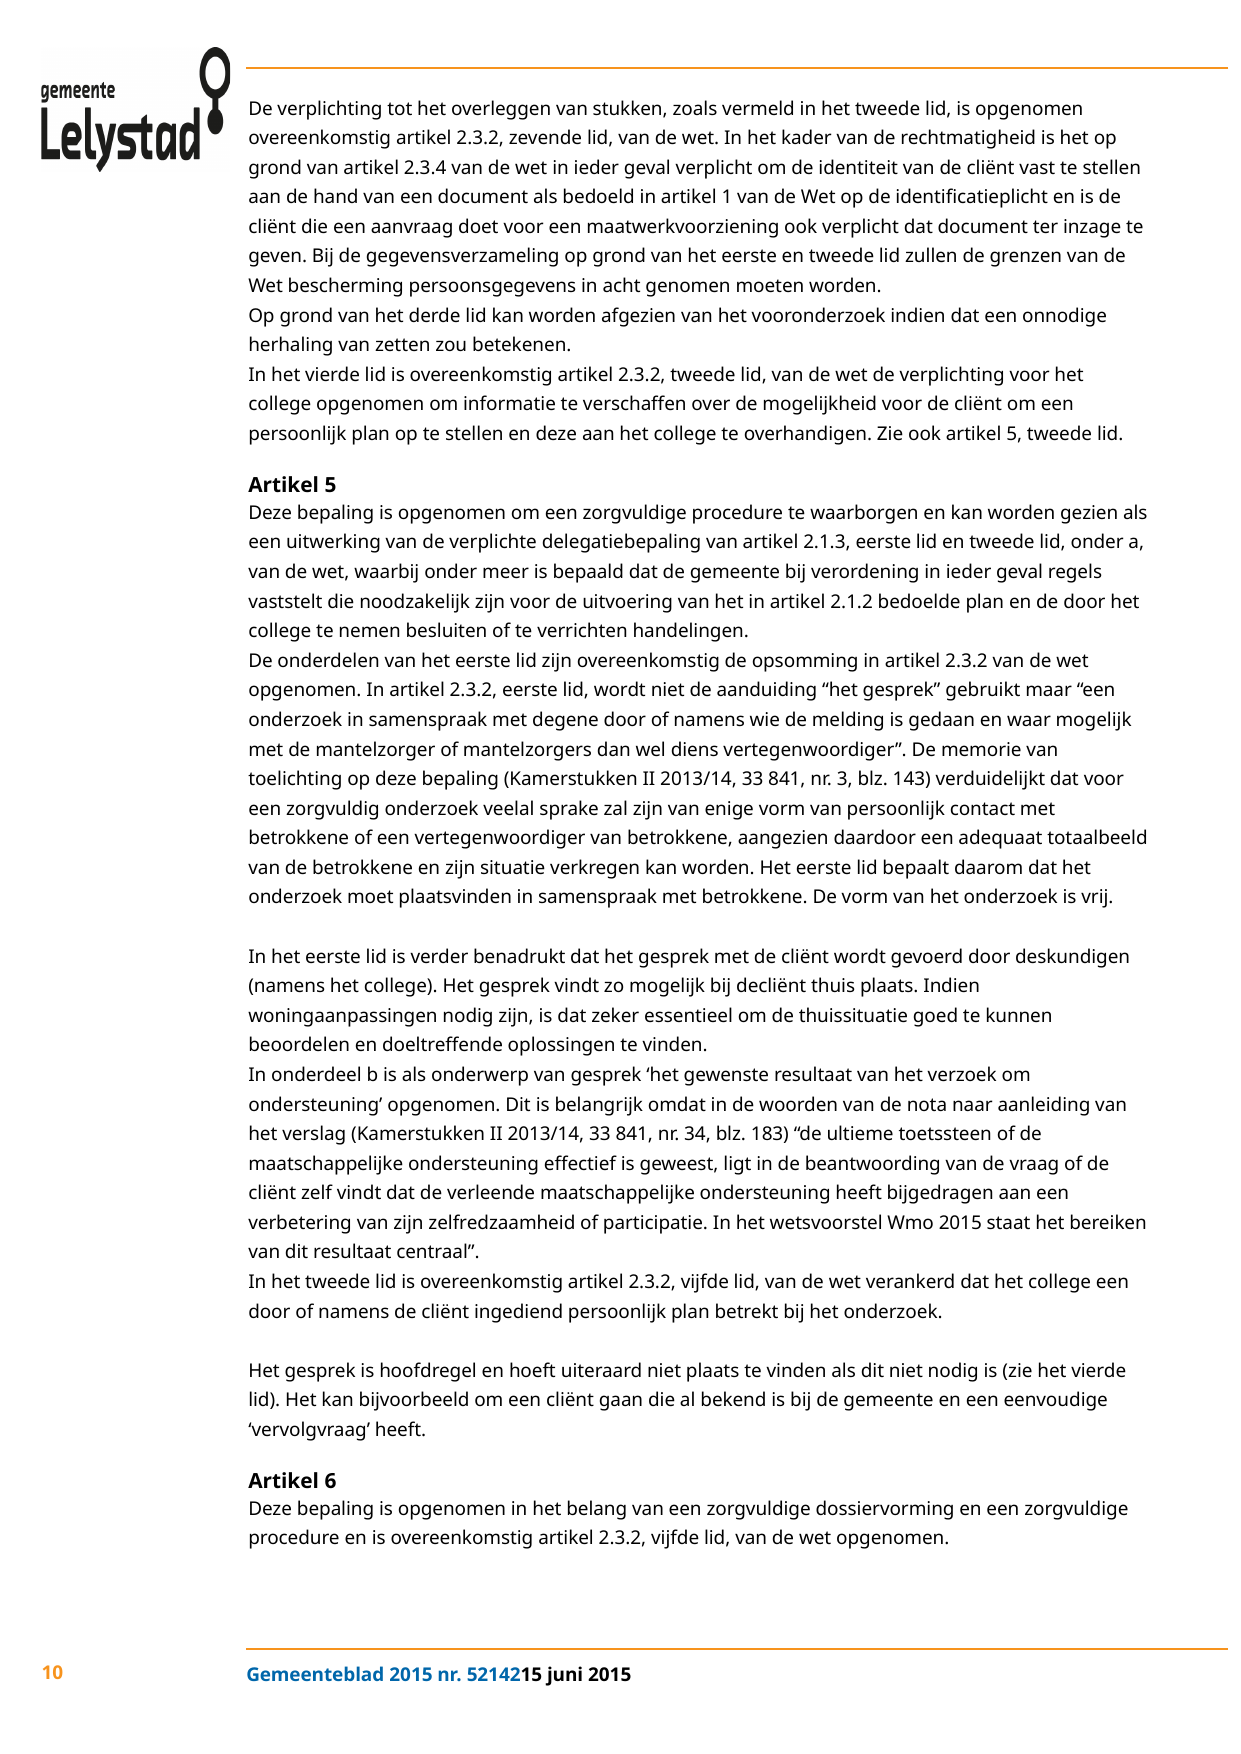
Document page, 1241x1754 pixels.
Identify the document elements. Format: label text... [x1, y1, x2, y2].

text In het eerste lid is verder benadrukt dat het gesprek met de cliënt wordt gevoerd door deskundigen (namens het college). Het gesprek vindt zo mogelijk bij decliënt thuis plaats. Indien woningaanpassingen nodig zijn, is dat zeker essentieel om de thuissituatie goed te kunnen beoordelen en doeltreffende oplossingen te vinden. [248, 943, 1152, 1057]
text Deze bepaling is opgenomen in het belang van een zorgvuldige dossiervorming en een zorgvuldige procedure en is overeenkomstig artikel 2.3.2, vijfde lid, van de wet opgenomen. [248, 1495, 1152, 1550]
text Artikel 6 [248, 1467, 1152, 1495]
text In het tweede lid is overeenkomstig artikel 2.3.2, vijfde lid, van de wet verankerd dat het college een door of namens de cliënt ingediend persoonlijk plan betrekt bij het onderzoek. [248, 1268, 1152, 1323]
text Het gesprek is hoofdregel en hoeft uiteraard niet plaats te vinden als dit niet nodig is (zie het vierde lid). Het kan bijvoorbeeld om een cliënt gaan die al bekend is bij de gemeente en een eenvoudige ‘vervolgvraag’ heeft. [248, 1357, 1152, 1442]
text De verplichting tot het overleggen van stukken, zoals vermeld in het tweede lid, is opgenomen overeenkomstig artikel 2.3.2, zevende lid, van de wet. In het kader van de rechtmatigheid is het op grond van artikel 2.3.4 van de wet in ieder geval verplicht om de identiteit van de cliënt vast te stellen aan de hand van een document als bedoeld in artikel 1 van de Wet op de identificatieplicht en is de cliënt die een aanvraag doet voor een maatwerkvoorziening ook verplicht dat document ter inzage te geven. Bij de gegevensverzameling op grond van het eerste en tweede lid zullen de grenzen van de Wet bescherming persoonsgegevens in acht genomen moeten worden. [248, 95, 1152, 298]
text Deze bepaling is opgenomen om een zorgvuldige procedure te waarborgen en kan worden gezien als een uitwerking van de verplichte delegatiebepaling van artikel 2.1.3, eerste lid en tweede lid, onder a, van de wet, waarbij onder meer is bepaald dat de gemeente bij verordening in ieder geval regels vaststelt die noodzakelijk zijn voor de uitvoering van het in artikel 2.1.2 bedoelde plan en de door het college te nemen besluiten of te verrichten handelingen. [248, 499, 1152, 643]
text De onderdelen van het eerste lid zijn overeenkomstig de opsomming in artikel 2.3.2 van de wet opgenomen. In artikel 2.3.2, eerste lid, wordt niet de aanduiding “het gesprek” gebruikt maar “een onderzoek in samenspraak met degene door of namens wie de melding is gedaan en waar mogelijk met de mantelzorger of mantelzorgers dan wel diens vertegenwoordiger”. De memorie van toelichting op deze bepaling (Kamerstukken II 2013/14, 33 841, nr. 3, blz. 143) verduidelijkt dat voor een zorgvuldig onderzoek veelal sprake zal zijn van enige vorm van persoonlijk contact met betrokkene of een vertegenwoordiger van betrokkene, aangezien daardoor een adequaat totaalbeeld van de betrokkene en zijn situatie verkregen kan worden. Het eerste lid bepaalt daarom dat het onderzoek moet plaatsvinden in samenspraak met betrokkene. De vorm van het onderzoek is vrij. [248, 647, 1152, 909]
text Artikel 5 [248, 471, 1152, 499]
picture [41, 47, 231, 172]
text In onderdeel b is als onderwerp van gesprek ‘het gewenste resultaat van het verzoek om ondersteuning’ opgenomen. Dit is belangrijk omdat in de woorden van de nota naar aanleiding van het verslag (Kamerstukken II 2013/14, 33 841, nr. 34, blz. 183) “de ultieme toetssteen of de maatschappelijke ondersteuning effectief is geweest, ligt in de beantwoording van de vraag of de cliënt zelf vindt dat de verleende maatschappelijke ondersteuning heeft bijgedragen aan een verbetering van zijn zelfredzaamheid of participatie. In het wetsvoorstel Wmo 2015 staat het bereiken van dit resultaat centraal”. [248, 1061, 1152, 1264]
text In het vierde lid is overeenkomstig artikel 2.3.2, tweede lid, van de wet de verplichting voor het college opgenomen om informatie te verschaffen over de mogelijkheid voor de cliënt om een persoonlijk plan op te stellen en deze aan het college te overhandigen. Zie ook artikel 5, tweede lid. [248, 361, 1152, 446]
text Op grond van het derde lid kan worden afgezien van het vooronderzoek indien dat een onnodige herhaling van zetten zou betekenen. [248, 302, 1152, 357]
